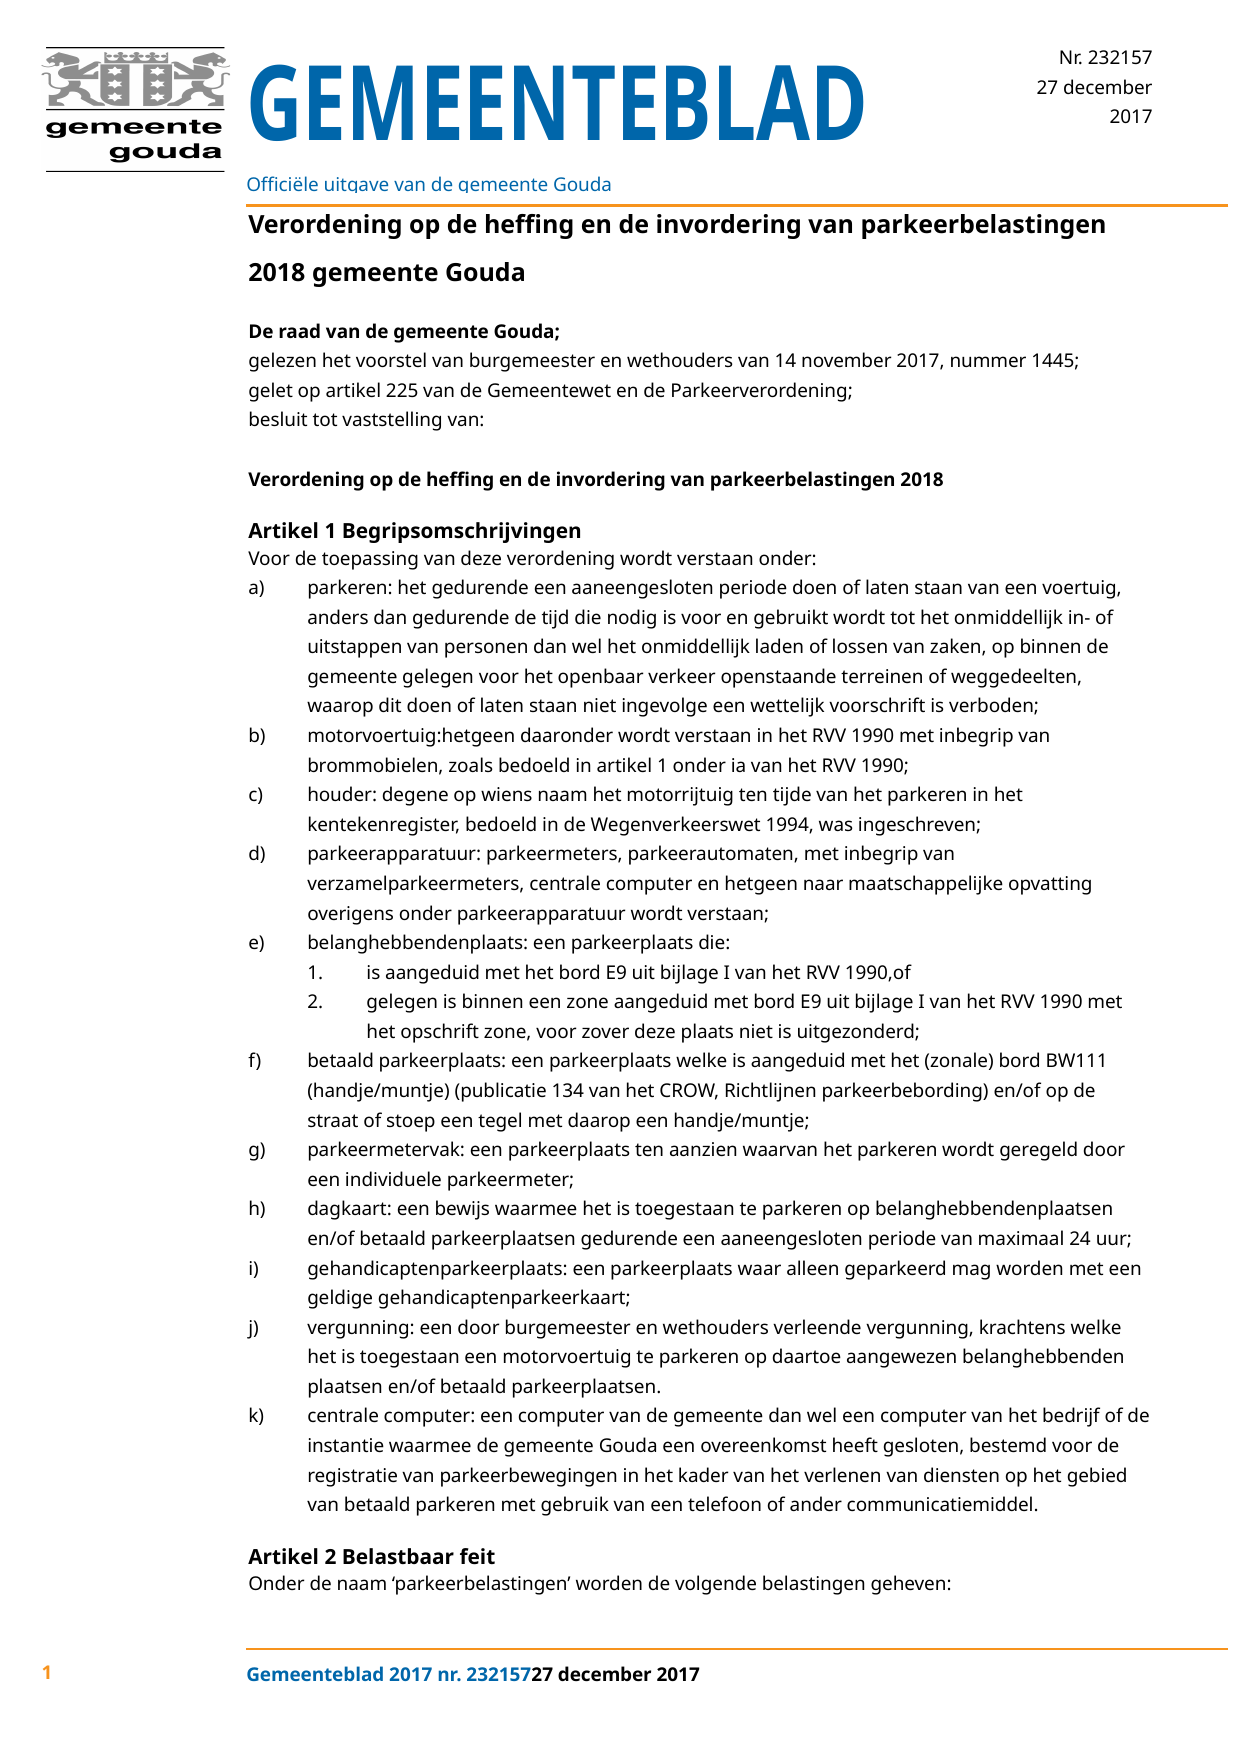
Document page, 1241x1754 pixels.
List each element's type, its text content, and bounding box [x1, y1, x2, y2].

list parkeren: het gedurende een aaneengesloten periode doen of laten staan van een voertuig, anders dan gedurende de tijd die nodig is voor en gebruikt wordt tot het onmiddellijk in- of uitstappen van personen dan wel het onmiddellijk laden of lossen van zaken, op binnen de gemeente gelegen voor het openbaar verkeer openstaande terreinen of weggedeelten, waarop dit doen of laten staan niet ingevolge een wettelijk voorschrift is verboden; [248, 574, 1152, 718]
list parkeerapparatuur: parkeermeters, parkeerautomaten, met inbegrip van verzamelparkeermeters, centrale computer en hetgeen naar maatschappelijke opvatting overigens onder parkeerapparatuur wordt verstaan; [248, 841, 1152, 925]
text Artikel 1 Begripsomschrijvingen [248, 516, 1152, 545]
text De raad van de gemeente Gouda; [248, 318, 1152, 344]
list is aangeduid met het bord E9 uit bijlage I van het RVV 1990,of [307, 959, 1152, 984]
text Artikel 2 Belastbaar feit [248, 1542, 1152, 1570]
picture [41, 47, 231, 172]
list belanghebbendenplaats: een parkeerplaats die: [248, 929, 1152, 955]
list houder: degene op wiens naam het motorrijtuig ten tijde van het parkeren in het kentekenregister, bedoeld in de Wegenverkeerswet 1994, was ingeschreven; [248, 781, 1152, 837]
text gelet op artikel 225 van de Gemeentewet en de Parkeerverordening; [248, 377, 1152, 403]
text Onder de naam ‘parkeerbelastingen’ worden de volgende belastingen geheven: [248, 1570, 1152, 1596]
list dagkaart: een bewijs waarmee het is toegestaan te parkeren op belanghebbendenplaatsen en/of betaald parkeerplaatsen gedurende een aaneengesloten periode van maximaal 24 uur; [248, 1196, 1152, 1251]
text gelezen het voorstel van burgemeester en wethouders van 14 november 2017, nummer 1445; [248, 347, 1152, 373]
list betaald parkeerplaats: een parkeerplaats welke is aangeduid met het (zonale) bord BW111 (handje/muntje) (publicatie 134 van het CROW, Richtlijnen parkeerbebording) en/of op de straat of stoep een tegel met daarop een handje/muntje; [248, 1048, 1152, 1132]
text Voor de toepassing van deze verordening wordt verstaan onder: [248, 545, 1152, 570]
list gelegen is binnen een zone aangeduid met bord E9 uit bijlage I van het RVV 1990 met het opschrift zone, voor zover deze plaats niet is uitgezonderd; [307, 988, 1152, 1044]
list parkeermetervak: een parkeerplaats ten aanzien waarvan het parkeren wordt geregeld door een individuele parkeermeter; [248, 1136, 1152, 1192]
list centrale computer: een computer van de gemeente dan wel een computer van het bedrijf of de instantie waarmee de gemeente Gouda een overeenkomst heeft gesloten, bestemd voor de registratie van parkeerbewegingen in het kader van het verlenen van diensten op het gebied van betaald parkeren met gebruik van een telefoon of ander communicatiemiddel. [248, 1403, 1152, 1517]
text besluit tot vaststelling van: [248, 407, 1152, 432]
text Verordening op de heffing en de invordering van parkeerbelastingen 2018 gemeente Gouda [248, 207, 1152, 288]
text Verordening op de heffing en de invordering van parkeerbelastingen 2018 [248, 466, 1152, 492]
list vergunning: een door burgemeester en wethouders verleende vergunning, krachtens welke het is toegestaan een motorvoertuig te parkeren op daartoe aangewezen belanghebbenden plaatsen en/of betaald parkeerplaatsen. [248, 1314, 1152, 1399]
list motorvoertuig:hetgeen daaronder wordt verstaan in het RVV 1990 met inbegrip van brommobielen, zoals bedoeld in artikel 1 onder ia van het RVV 1990; [248, 722, 1152, 777]
list gehandicaptenparkeerplaats: een parkeerplaats waar alleen geparkeerd mag worden met een geldige gehandicaptenparkeerkaart; [248, 1255, 1152, 1310]
